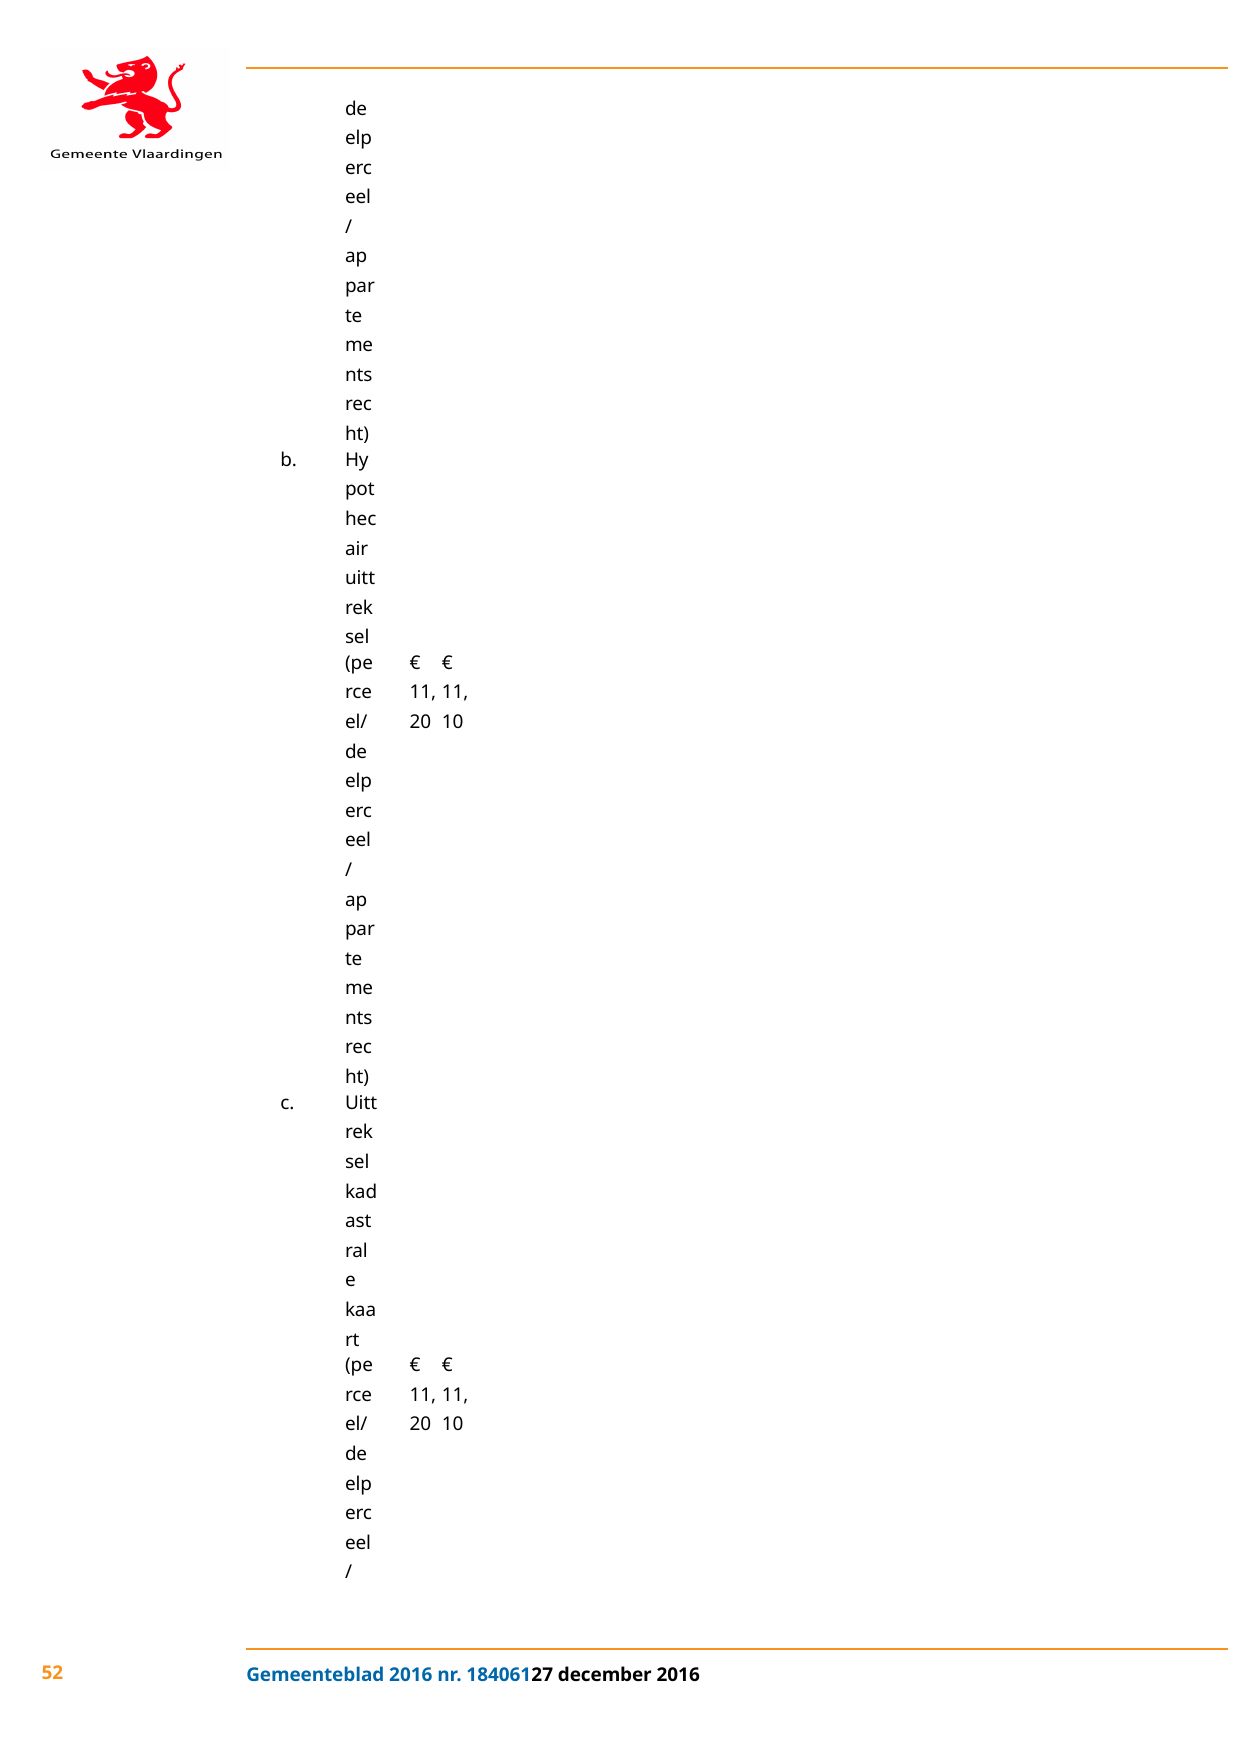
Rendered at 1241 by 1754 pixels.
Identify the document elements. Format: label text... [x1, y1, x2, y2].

table_cell [280, 1351, 312, 1584]
table_cell [442, 446, 474, 649]
table_cell b. [280, 446, 312, 649]
table_cell [248, 446, 280, 649]
table_cell [442, 95, 474, 446]
table_cell [377, 446, 409, 649]
table_cell deelperceel/appartementsrecht) [345, 95, 377, 446]
table_cell [313, 1351, 345, 1584]
table_cell [313, 649, 345, 1089]
table_cell € 11,10 [442, 649, 474, 1089]
table_cell [313, 446, 345, 649]
table_cell [377, 95, 409, 446]
table_cell € 11,20 [409, 1351, 442, 1584]
table_cell [377, 649, 409, 1089]
table_cell [248, 95, 280, 446]
table_cell [248, 1351, 280, 1584]
table_cell [377, 1089, 409, 1351]
table_cell € 11,20 [409, 649, 442, 1089]
table_cell c. [280, 1089, 312, 1351]
table_cell [409, 446, 442, 649]
table_cell [313, 1089, 345, 1351]
table_cell € 11,10 [442, 1351, 474, 1584]
table_cell Uittreksel kadastrale kaart [345, 1089, 377, 1351]
table_cell [409, 1089, 442, 1351]
picture [41, 47, 231, 172]
table_cell [442, 1089, 474, 1351]
table_cell (perceel/deelperceel/appartementsrecht) [345, 649, 377, 1089]
table_cell [248, 1089, 280, 1351]
table_cell Hypothecair uittreksel [345, 446, 377, 649]
table_cell [280, 649, 312, 1089]
table_cell [280, 95, 312, 446]
table_cell [248, 649, 280, 1089]
table_cell [409, 95, 442, 446]
table_cell [377, 1351, 409, 1584]
table_cell [313, 95, 345, 446]
table_cell (perceel/deelperceel/ [345, 1351, 377, 1584]
